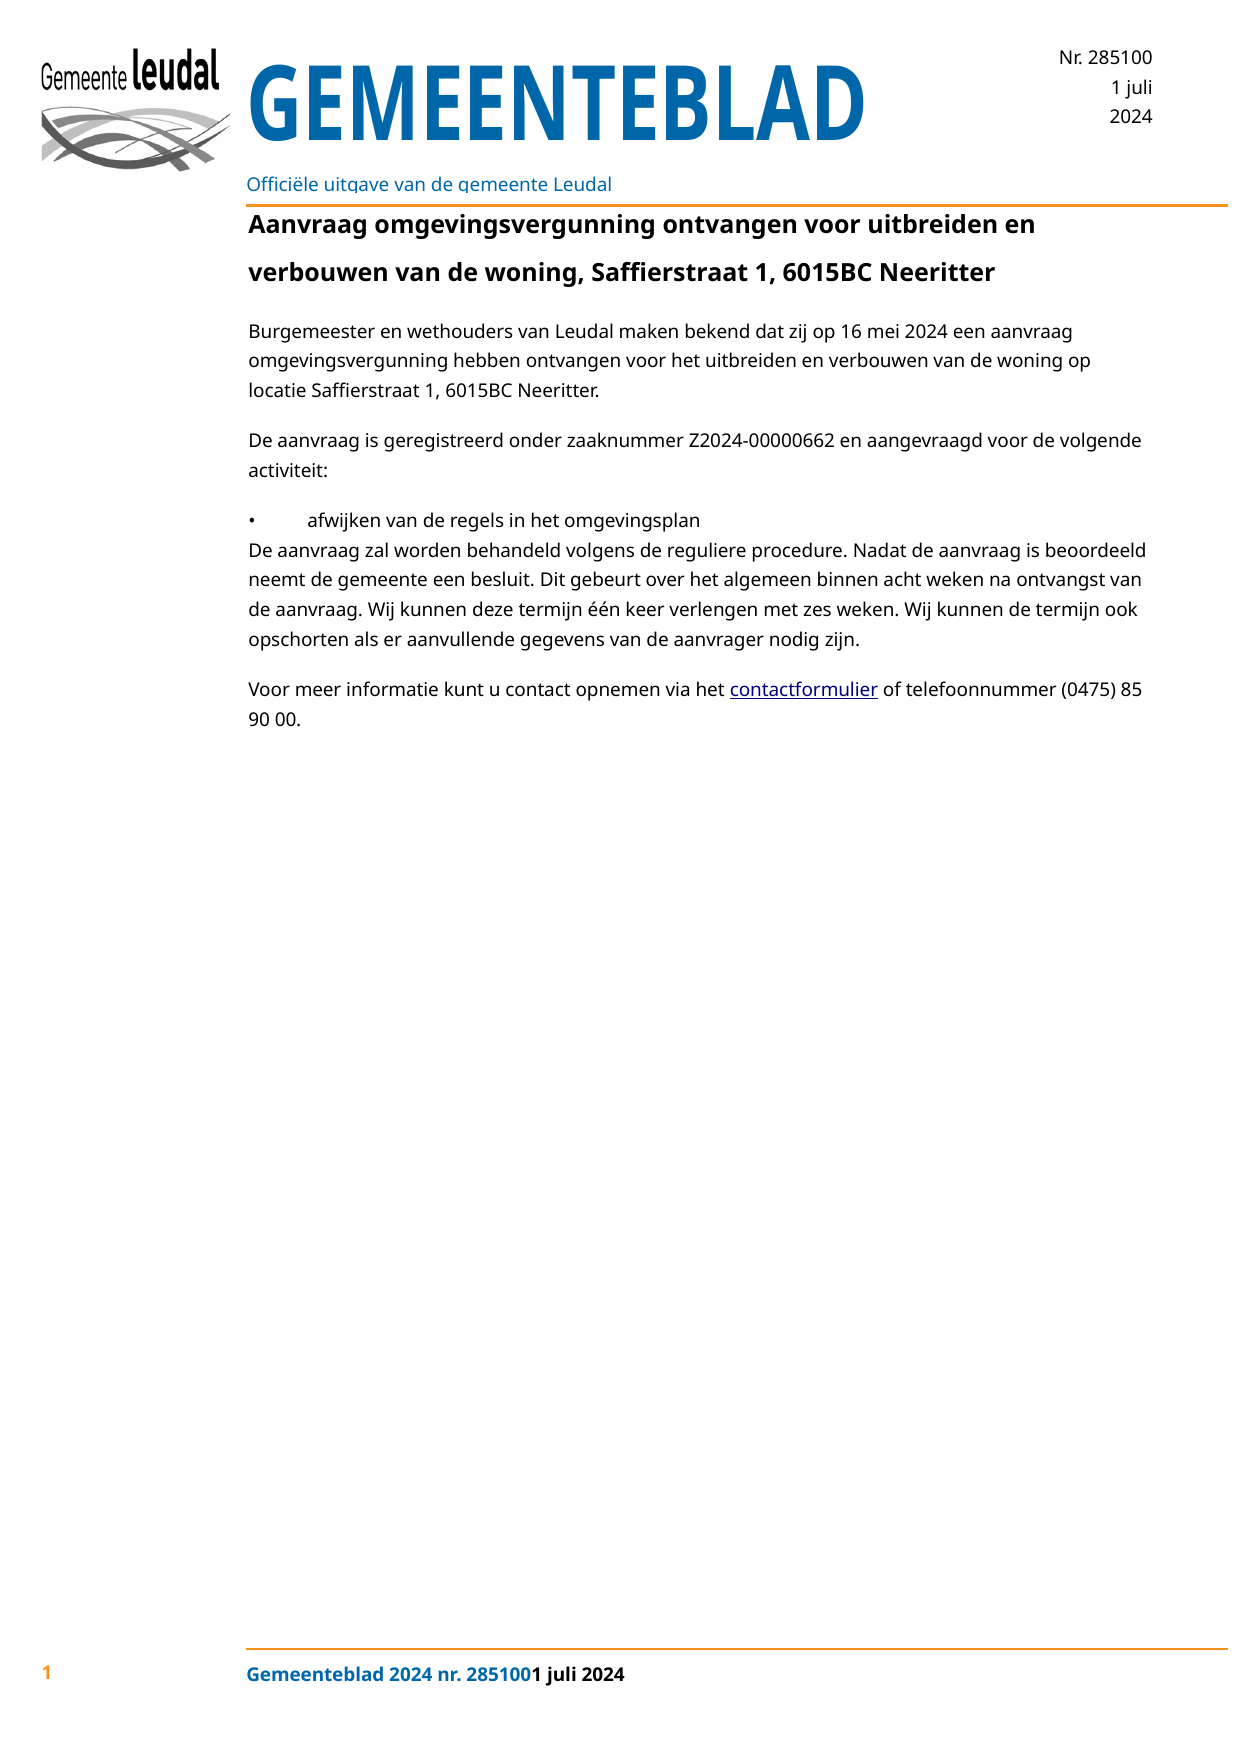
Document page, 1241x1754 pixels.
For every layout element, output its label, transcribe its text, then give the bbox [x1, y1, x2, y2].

text Burgemeester en wethouders van Leudal maken bekend dat zij op 16 mei 2024 een aanvraag omgevingsvergunning hebben ontvangen voor het uitbreiden en verbouwen van de woning op locatie Saffierstraat 1, 6015BC Neeritter. [248, 318, 1152, 403]
text De aanvraag is geregistreerd onder zaaknummer Z2024-00000662 en aangevraagd voor de volgende activiteit: [248, 427, 1152, 483]
text De aanvraag zal worden behandeld volgens de reguliere procedure. Nadat de aanvraag is beoordeeld neemt de gemeente een besluit. Dit gebeurt over het algemeen binnen acht weken na ontvangst van de aanvraag. Wij kunnen deze termijn één keer verlengen met zes weken. Wij kunnen de termijn ook opschorten als er aanvullende gegevens van de aanvrager nodig zijn. [248, 537, 1152, 652]
list afwijken van de regels in het omgevingsplan [248, 507, 1152, 533]
text Aanvraag omgevingsvergunning ontvangen voor uitbreiden en verbouwen van de woning, Saffierstraat 1, 6015BC Neeritter [248, 207, 1152, 288]
picture [41, 47, 231, 172]
text Voor meer informatie kunt u contact opnemen via het contactformulier of telefoonnummer (0475) 85 90 00. [248, 676, 1152, 732]
